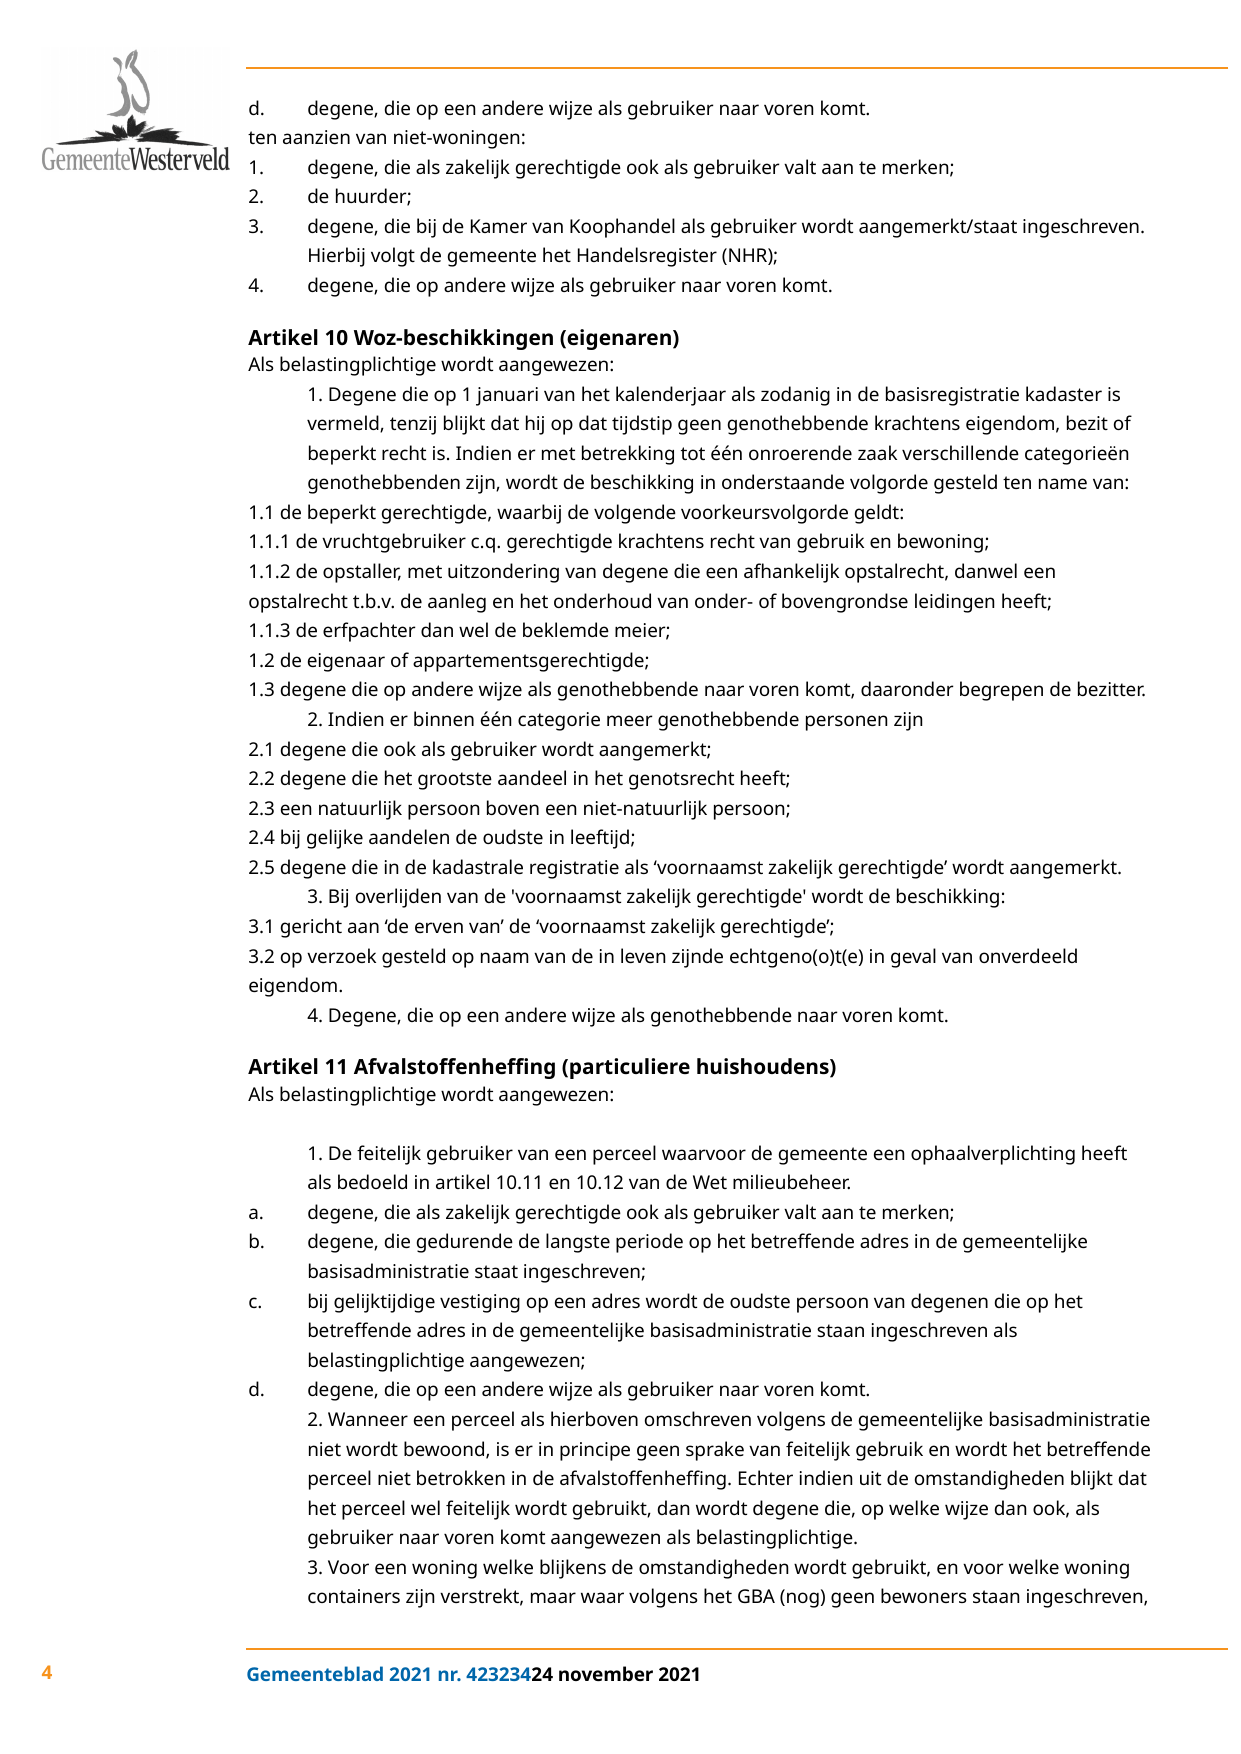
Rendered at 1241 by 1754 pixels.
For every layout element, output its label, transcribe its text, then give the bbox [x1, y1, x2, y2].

list degene, die gedurende de langste periode op het betreffende adres in de gemeentelijke basisadministratie staat ingeschreven; [248, 1229, 1152, 1284]
list 2. Indien er binnen één categorie meer genothebbende personen zijn [248, 706, 1152, 732]
list degene, die bij de Kamer van Koophandel als gebruiker wordt aangemerkt/staat ingeschreven. Hierbij volgt de gemeente het Handelsregister (NHR); [248, 213, 1152, 268]
list 3. Bij overlijden van de 'voornaamst zakelijk gerechtigde' wordt de beschikking: [248, 884, 1152, 909]
list 1. Degene die op 1 januari van het kalenderjaar als zodanig in de basisregistratie kadaster is vermeld, tenzij blijkt dat hij op dat tijdstip geen genothebbende krachtens eigendom, bezit of beperkt recht is. Indien er met betrekking tot één onroerende zaak verschillende categorieën genothebbenden zijn, wordt de beschikking in onderstaande volgorde gesteld ten name van: [248, 381, 1152, 495]
text 1.2 de eigenaar of appartementsgerechtigde; [248, 647, 1152, 673]
text 3.2 op verzoek gesteld op naam van de in leven zijnde echtgeno(o)t(e) in geval van onverdeeld eigendom. [248, 943, 1152, 998]
text 2.1 degene die ook als gebruiker wordt aangemerkt; [248, 736, 1152, 761]
list 3. Voor een woning welke blijkens de omstandigheden wordt gebruikt, en voor welke woning containers zijn verstrekt, maar waar volgens het GBA (nog) geen bewoners staan ingeschreven, [248, 1554, 1152, 1609]
text 2.2 degene die het grootste aandeel in het genotsrecht heeft; [248, 765, 1152, 791]
list degene, die als zakelijk gerechtigde ook als gebruiker valt aan te merken; [248, 154, 1152, 180]
list degene, die op een andere wijze als gebruiker naar voren komt. [248, 95, 1152, 121]
list 4. Degene, die op een andere wijze als genothebbende naar voren komt. [248, 1002, 1152, 1028]
text 1.1.2 de opstaller, met uitzondering van degene die een afhankelijk opstalrecht, danwel een opstalrecht t.b.v. de aanleg en het onderhoud van onder- of bovengrondse leidingen heeft; [248, 558, 1152, 613]
text 2.3 een natuurlijk persoon boven een niet-natuurlijk persoon; [248, 795, 1152, 821]
text Als belastingplichtige wordt aangewezen: [248, 351, 1152, 377]
list degene, die op andere wijze als gebruiker naar voren komt. [248, 272, 1152, 298]
list de huurder; [248, 183, 1152, 209]
text 2.5 degene die in de kadastrale registratie als ‘voornaamst zakelijk gerechtigde’ wordt aangemerkt. [248, 854, 1152, 880]
text 1.3 degene die op andere wijze als genothebbende naar voren komt, daaronder begrepen de bezitter. [248, 677, 1152, 702]
text 1.1 de beperkt gerechtigde, waarbij de volgende voorkeursvolgorde geldt: [248, 499, 1152, 525]
list degene, die als zakelijk gerechtigde ook als gebruiker valt aan te merken; [248, 1199, 1152, 1225]
text 1.1.3 de erfpachter dan wel de beklemde meier; [248, 617, 1152, 643]
list degene, die op een andere wijze als gebruiker naar voren komt. [248, 1377, 1152, 1402]
text Artikel 11 Afvalstoffenheffing (particuliere huishoudens) [248, 1052, 1152, 1081]
list 1. De feitelijk gebruiker van een perceel waarvoor de gemeente een ophaalverplichting heeft als bedoeld in artikel 10.11 en 10.12 van de Wet milieubeheer. [248, 1140, 1152, 1195]
list 2. Wanneer een perceel als hierboven omschreven volgens de gemeentelijke basisadministratie niet wordt bewoond, is er in principe geen sprake van feitelijk gebruik en wordt het betreffende perceel niet betrokken in de afvalstoffenheffing. Echter indien uit de omstandigheden blijkt dat het perceel wel feitelijk wordt gebruikt, dan wordt degene die, op welke wijze dan ook, als gebruiker naar voren komt aangewezen als belastingplichtige. [248, 1406, 1152, 1550]
text Als belastingplichtige wordt aangewezen: [248, 1081, 1152, 1107]
text Artikel 10 Woz-beschikkingen (eigenaren) [248, 323, 1152, 351]
picture [41, 47, 231, 172]
text 2.4 bij gelijke aandelen de oudste in leeftijd; [248, 824, 1152, 850]
list bij gelijktijdige vestiging op een adres wordt de oudste persoon van degenen die op het betreffende adres in de gemeentelijke basisadministratie staan ingeschreven als belastingplichtige aangewezen; [248, 1288, 1152, 1373]
text 3.1 gericht aan ‘de erven van’ de ‘voornaamst zakelijk gerechtigde’; [248, 913, 1152, 939]
text 1.1.1 de vruchtgebruiker c.q. gerechtigde krachtens recht van gebruik en bewoning; [248, 529, 1152, 554]
text ten aanzien van niet-woningen: [248, 124, 1152, 150]
